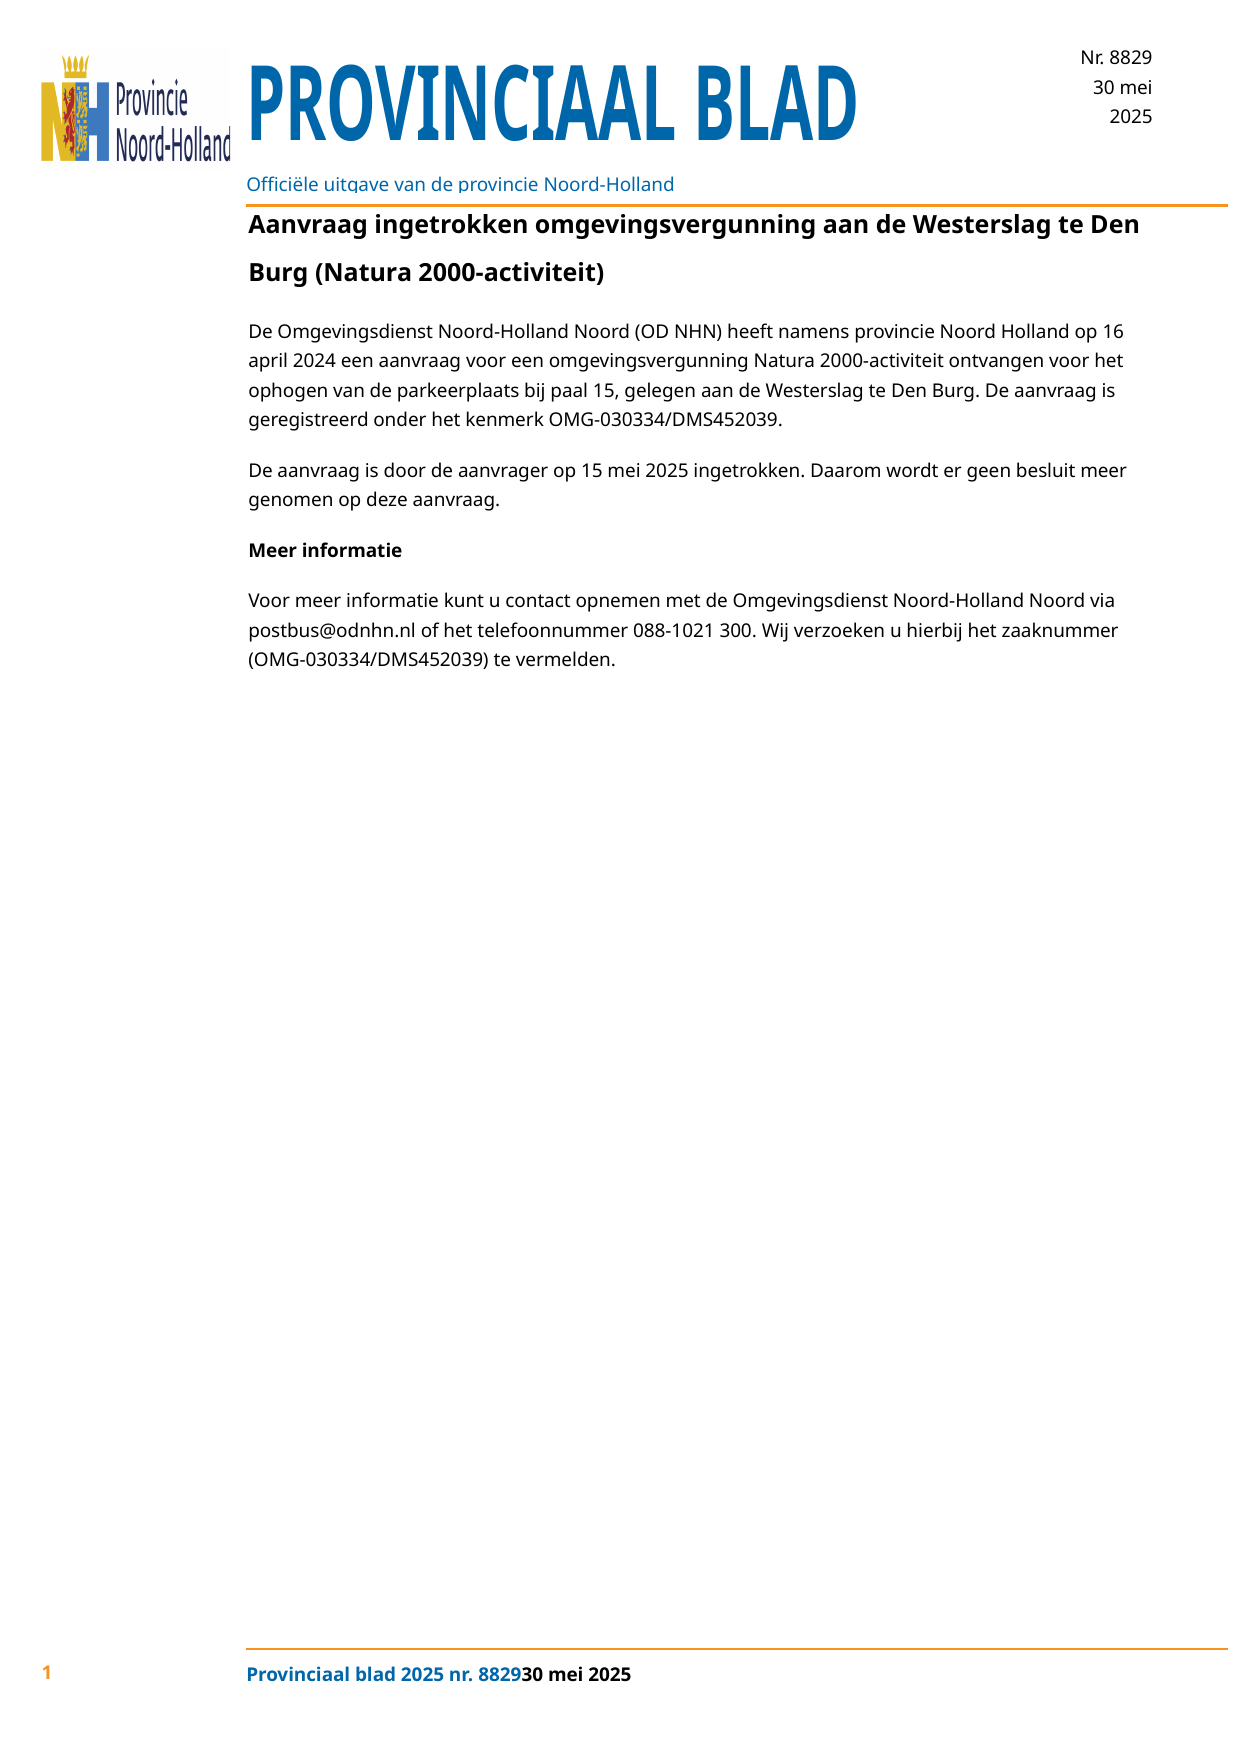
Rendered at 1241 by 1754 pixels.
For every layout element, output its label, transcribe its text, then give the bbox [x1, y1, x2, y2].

text Meer informatie [248, 537, 1152, 563]
text Voor meer informatie kunt u contact opnemen met de Omgevingsdienst Noord-Holland Noord via postbus@odnhn.nl of het telefoonnummer 088-1021 300. Wij verzoeken u hierbij het zaaknummer (OMG-030334/DMS452039) te vermelden. [248, 587, 1152, 672]
picture [41, 47, 231, 172]
text De Omgevingsdienst Noord-Holland Noord (OD NHN) heeft namens provincie Noord Holland op 16 april 2024 een aanvraag voor een omgevingsvergunning Natura 2000-activiteit ontvangen voor het ophogen van de parkeerplaats bij paal 15, gelegen aan de Westerslag te Den Burg. De aanvraag is geregistreerd onder het kenmerk OMG-030334/DMS452039. [248, 318, 1152, 432]
text Aanvraag ingetrokken omgevingsvergunning aan de Westerslag te Den Burg (Natura 2000-activiteit) [248, 207, 1152, 288]
text De aanvraag is door de aanvrager op 15 mei 2025 ingetrokken. Daarom wordt er geen besluit meer genomen op deze aanvraag. [248, 457, 1152, 512]
